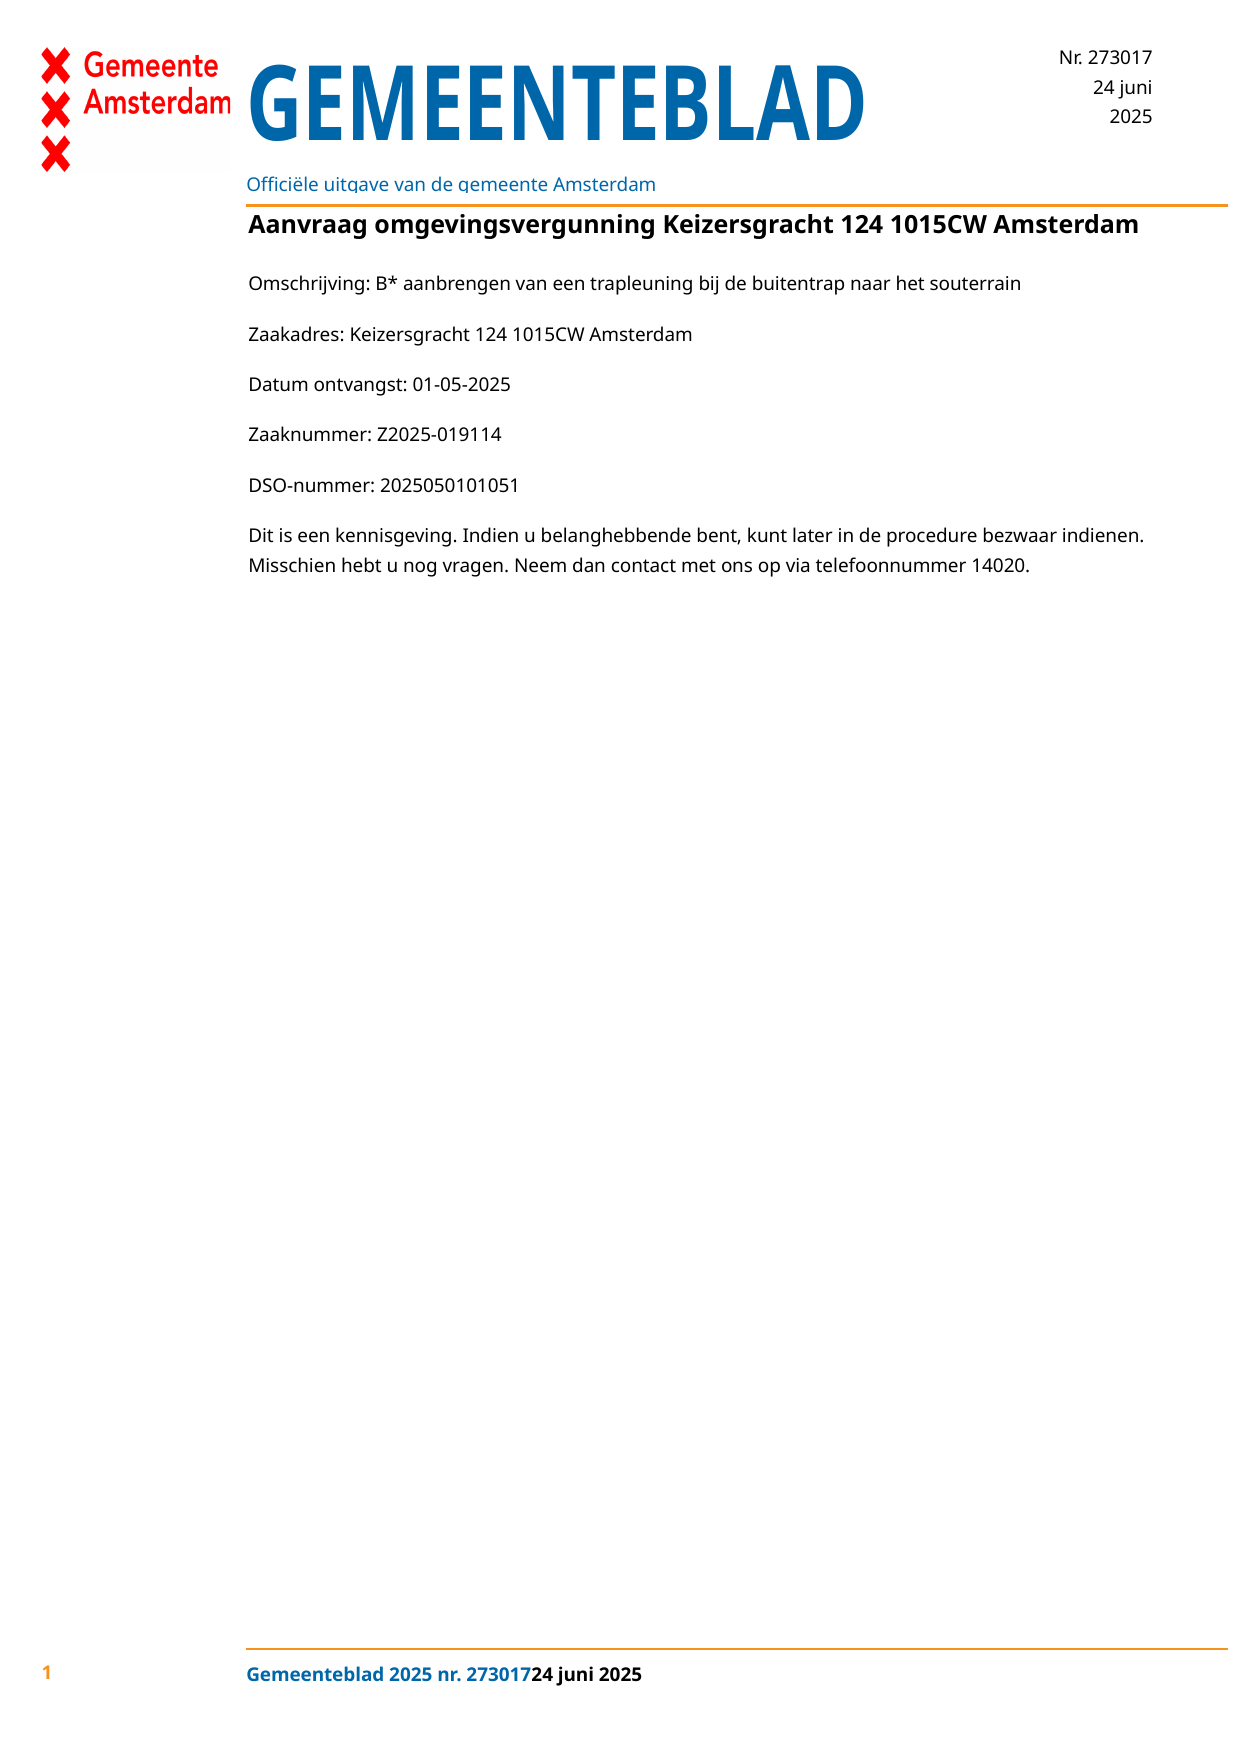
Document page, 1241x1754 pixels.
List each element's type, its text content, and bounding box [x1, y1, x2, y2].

picture [41, 47, 231, 172]
text Aanvraag omgevingsvergunning Keizersgracht 124 1015CW Amsterdam [248, 207, 1152, 241]
text Dit is een kennisgeving. Indien u belanghebbende bent, kunt later in de procedure bezwaar indienen. Misschien hebt u nog vragen. Neem dan contact met ons op via telefoonnummer 14020. [248, 522, 1152, 578]
text Zaakadres: Keizersgracht 124 1015CW Amsterdam [248, 321, 1152, 346]
text Omschrijving: B* aanbrengen van een trapleuning bij de buitentrap naar het souterrain [248, 270, 1152, 296]
text DSO-nummer: 2025050101051 [248, 472, 1152, 498]
text Datum ontvangst: 01-05-2025 [248, 371, 1152, 397]
text Zaaknummer: Z2025-019114 [248, 422, 1152, 447]
